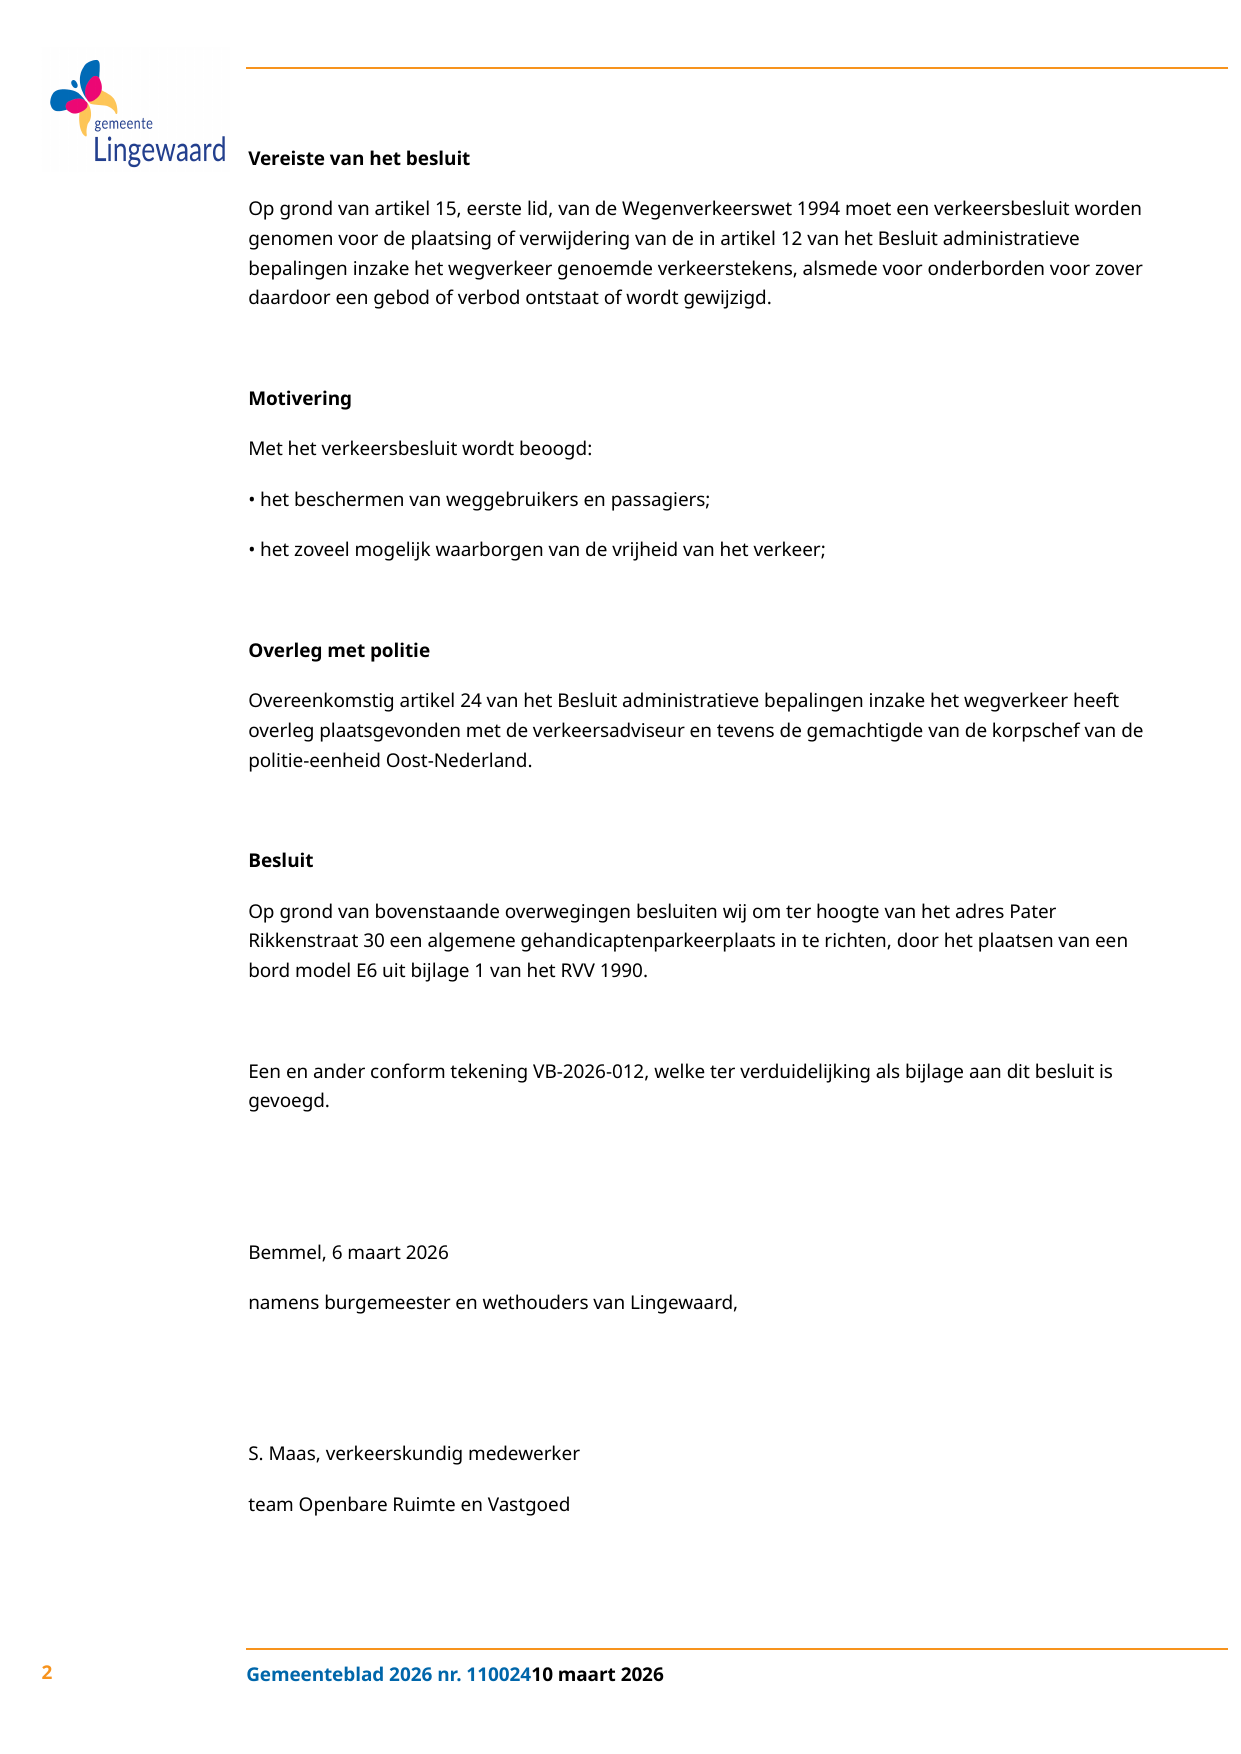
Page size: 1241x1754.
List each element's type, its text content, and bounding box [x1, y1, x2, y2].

text S. Maas, verkeerskundig medewerker [248, 1441, 1152, 1466]
text Een en ander conform tekening VB-2026-012, welke ter verduidelijking als bijlage aan dit besluit is gevoegd. [248, 1058, 1152, 1113]
text Op grond van artikel 15, eerste lid, van de Wegenverkeerswet 1994 moet een verkeersbesluit worden genomen voor de plaatsing of verwijdering van de in artikel 12 van het Besluit administratieve bepalingen inzake het wegverkeer genoemde verkeerstekens, alsmede voor onderborden voor zover daardoor een gebod of verbod ontstaat of wordt gewijzigd. [248, 196, 1152, 310]
text Besluit [248, 848, 1152, 873]
picture [41, 47, 231, 172]
text • het zoveel mogelijk waarborgen van de vrijheid van het verkeer; [248, 536, 1152, 562]
text Overeenkomstig artikel 24 van het Besluit administratieve bepalingen inzake het wegverkeer heeft overleg plaatsgevonden met de verkeersadviseur en tevens de gemachtigde van de korpschef van de politie-eenheid Oost-Nederland. [248, 688, 1152, 773]
text • het beschermen van weggebruikers en passagiers; [248, 486, 1152, 512]
text Overleg met politie [248, 637, 1152, 663]
text namens burgemeester en wethouders van Lingewaard, [248, 1289, 1152, 1315]
text Met het verkeersbesluit wordt beoogd: [248, 436, 1152, 461]
text Op grond van bovenstaande overwegingen besluiten wij om ter hoogte van het adres Pater Rikkenstraat 30 een algemene gehandicaptenparkeerplaats in te richten, door het plaatsen van een bord model E6 uit bijlage 1 van het RVV 1990. [248, 898, 1152, 983]
text team Openbare Ruimte en Vastgoed [248, 1491, 1152, 1517]
text Motivering [248, 385, 1152, 411]
text Bemmel, 6 maart 2026 [248, 1239, 1152, 1265]
text Vereiste van het besluit [248, 145, 1152, 171]
